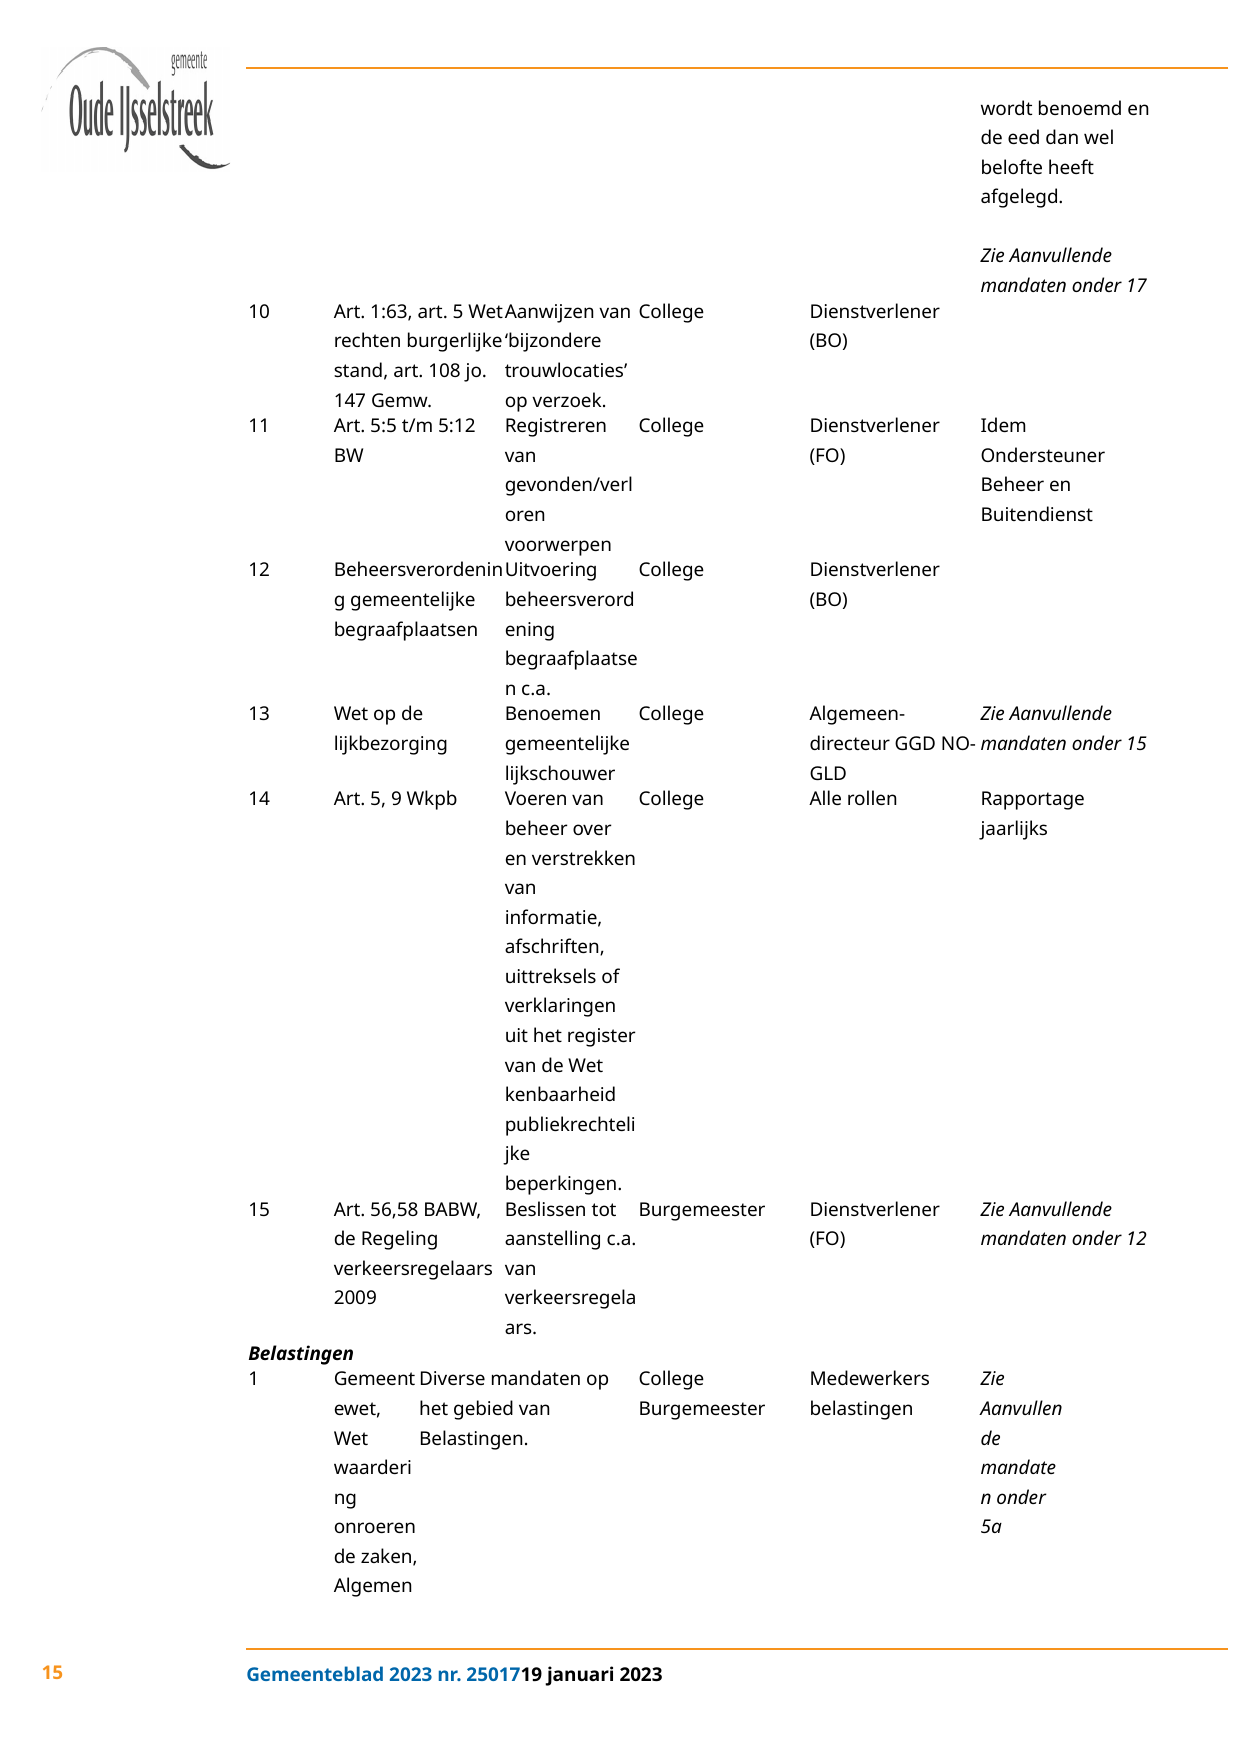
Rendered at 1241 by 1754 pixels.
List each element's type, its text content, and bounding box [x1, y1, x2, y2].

table_cell Alle rollen [809, 786, 980, 1196]
table_cell College [638, 701, 809, 786]
table_cell Aanwijzen van ‘bijzondere trouwlocaties’ op verzoek. [505, 298, 638, 412]
table_cell Medewerkers belastingen [809, 1366, 980, 1598]
table_cell 12 [248, 557, 333, 701]
table_cell [980, 557, 1152, 701]
table_cell College [638, 298, 809, 412]
table_cell College [638, 413, 809, 557]
table_cell Uitvoering beheersverordening begraafplaatsen c.a. [505, 557, 638, 701]
table_cell Burgemeester [638, 1196, 809, 1340]
table_cell 1 [248, 1366, 333, 1598]
table_cell Diverse mandaten op het gebied van Belastingen. [419, 1366, 638, 1598]
table_cell wordt benoemd en de eed dan wel belofte heeft afgelegd. Zie Aanvullende mandaten onder 17 [980, 95, 1152, 298]
table_cell College [638, 557, 809, 701]
table_cell Dienstverlener (BO) [809, 557, 980, 701]
table_cell Belastingen [248, 1340, 1066, 1366]
table_cell Dienstverlener (FO) [809, 1196, 980, 1340]
table_cell [248, 95, 333, 298]
table_cell Art. 1:63, art. 5 Wet rechten burgerlijke stand, art. 108 jo. 147 Gemw. [334, 298, 504, 412]
table_cell Beslissen tot aanstelling c.a. van verkeersregelaars. [505, 1196, 638, 1340]
table_cell Art. 5, 9 Wkpb [334, 786, 504, 1196]
table_cell 15 [248, 1196, 333, 1340]
table_cell Dienstverlener (FO) [809, 413, 980, 557]
table_cell Wet op de lijkbezorging [334, 701, 504, 786]
table_cell Art. 5:5 t/m 5:12 BW [334, 413, 504, 557]
table_cell Gemeentewet, Wet waardering onroerende zaken, Algemen [334, 1366, 419, 1598]
table_cell Rapportage jaarlijks [980, 786, 1152, 1196]
table_cell 13 [248, 701, 333, 786]
table_cell [334, 95, 504, 298]
table_cell 11 [248, 413, 333, 557]
table_cell [505, 95, 638, 298]
table_cell Idem Ondersteuner Beheer en Buitendienst [980, 413, 1152, 557]
table_cell [638, 95, 809, 298]
table_cell 14 [248, 786, 333, 1196]
table_cell Voeren van beheer over en verstrekken van informatie, afschriften, uittreksels of verklaringen uit het register van de Wet kenbaarheid publiekrechtelijke beperkingen. [505, 786, 638, 1196]
table_cell College [638, 786, 809, 1196]
table_cell [980, 298, 1152, 412]
table_cell 10 [248, 298, 333, 412]
table_cell Beheersverordening gemeentelijke begraafplaatsen [334, 557, 504, 701]
table_cell [809, 95, 980, 298]
table_cell Art. 56,58 BABW, de Regeling verkeersregelaars 2009 [334, 1196, 504, 1340]
table_cell Algemeen-directeur GGD NO-GLD [809, 701, 980, 786]
table_cell Registreren van gevonden/verloren voorwerpen [505, 413, 638, 557]
table_cell College Burgemeester [638, 1366, 809, 1598]
table_cell Benoemen gemeentelijke lijkschouwer [505, 701, 638, 786]
picture [41, 47, 231, 172]
table_cell Zie Aanvullende mandaten onder 12 [980, 1196, 1152, 1340]
table_cell Zie Aanvullende mandaten onder 5a [980, 1366, 1066, 1598]
table_cell Dienstverlener (BO) [809, 298, 980, 412]
table_cell Zie Aanvullende mandaten onder 15 [980, 701, 1152, 786]
